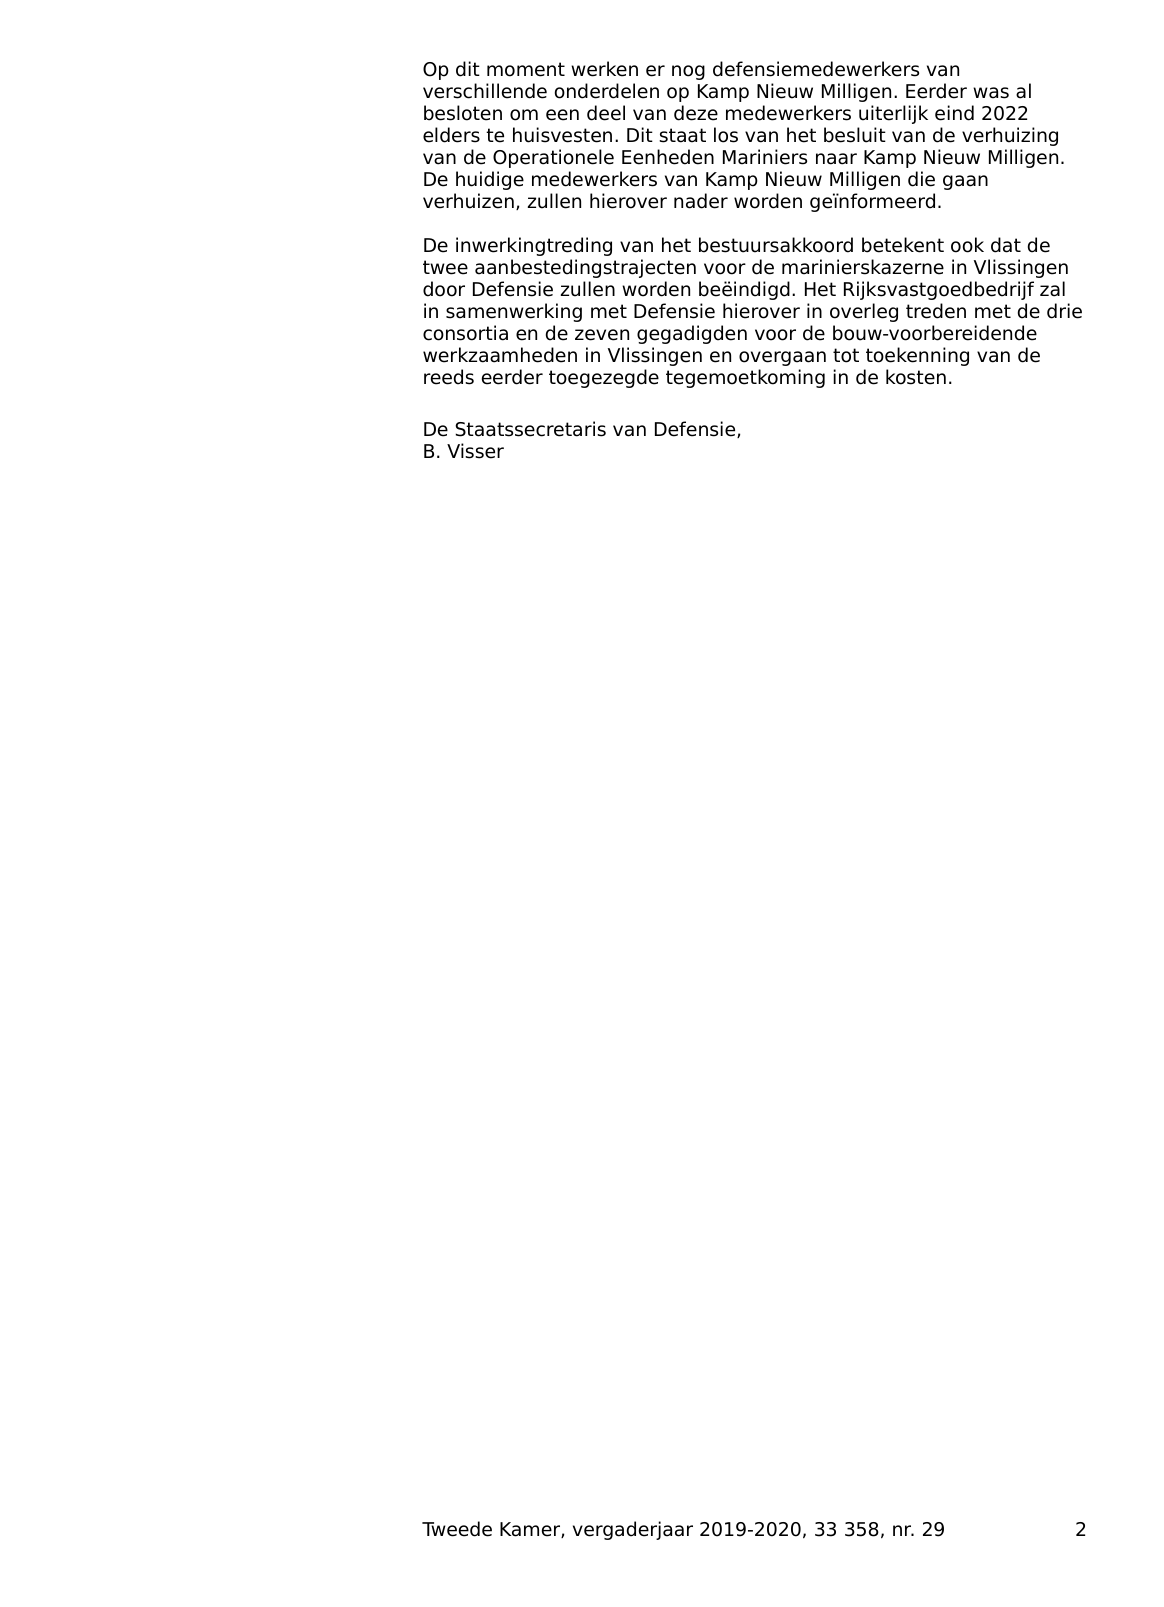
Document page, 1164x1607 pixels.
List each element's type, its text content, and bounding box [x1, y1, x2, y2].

text De inwerkingtreding van het bestuursakkoord betekent ook dat de twee aanbestedingstrajecten voor de marinierskazerne in Vlissingen door Defensie zullen worden beëindigd. Het Rijksvastgoedbedrijf zal in samenwerking met Defensie hierover in overleg treden met de drie consortia en de zeven gegadigden voor de bouw-voorbereidende werkzaamheden in Vlissingen en overgaan tot toekenning van de reeds eerder toegezegde tegemoetkoming in de kosten. [422, 235, 1087, 389]
text De Staatssecretaris van Defensie, B. Visser [422, 419, 1087, 463]
text Op dit moment werken er nog defensiemedewerkers van verschillende onderdelen op Kamp Nieuw Milligen. Eerder was al besloten om een deel van deze medewerkers uiterlijk eind 2022 elders te huisvesten. Dit staat los van het besluit van de verhuizing van de Operationele Eenheden Mariniers naar Kamp Nieuw Milligen. De huidige medewerkers van Kamp Nieuw Milligen die gaan verhuizen, zullen hierover nader worden geïnformeerd. [422, 59, 1087, 213]
